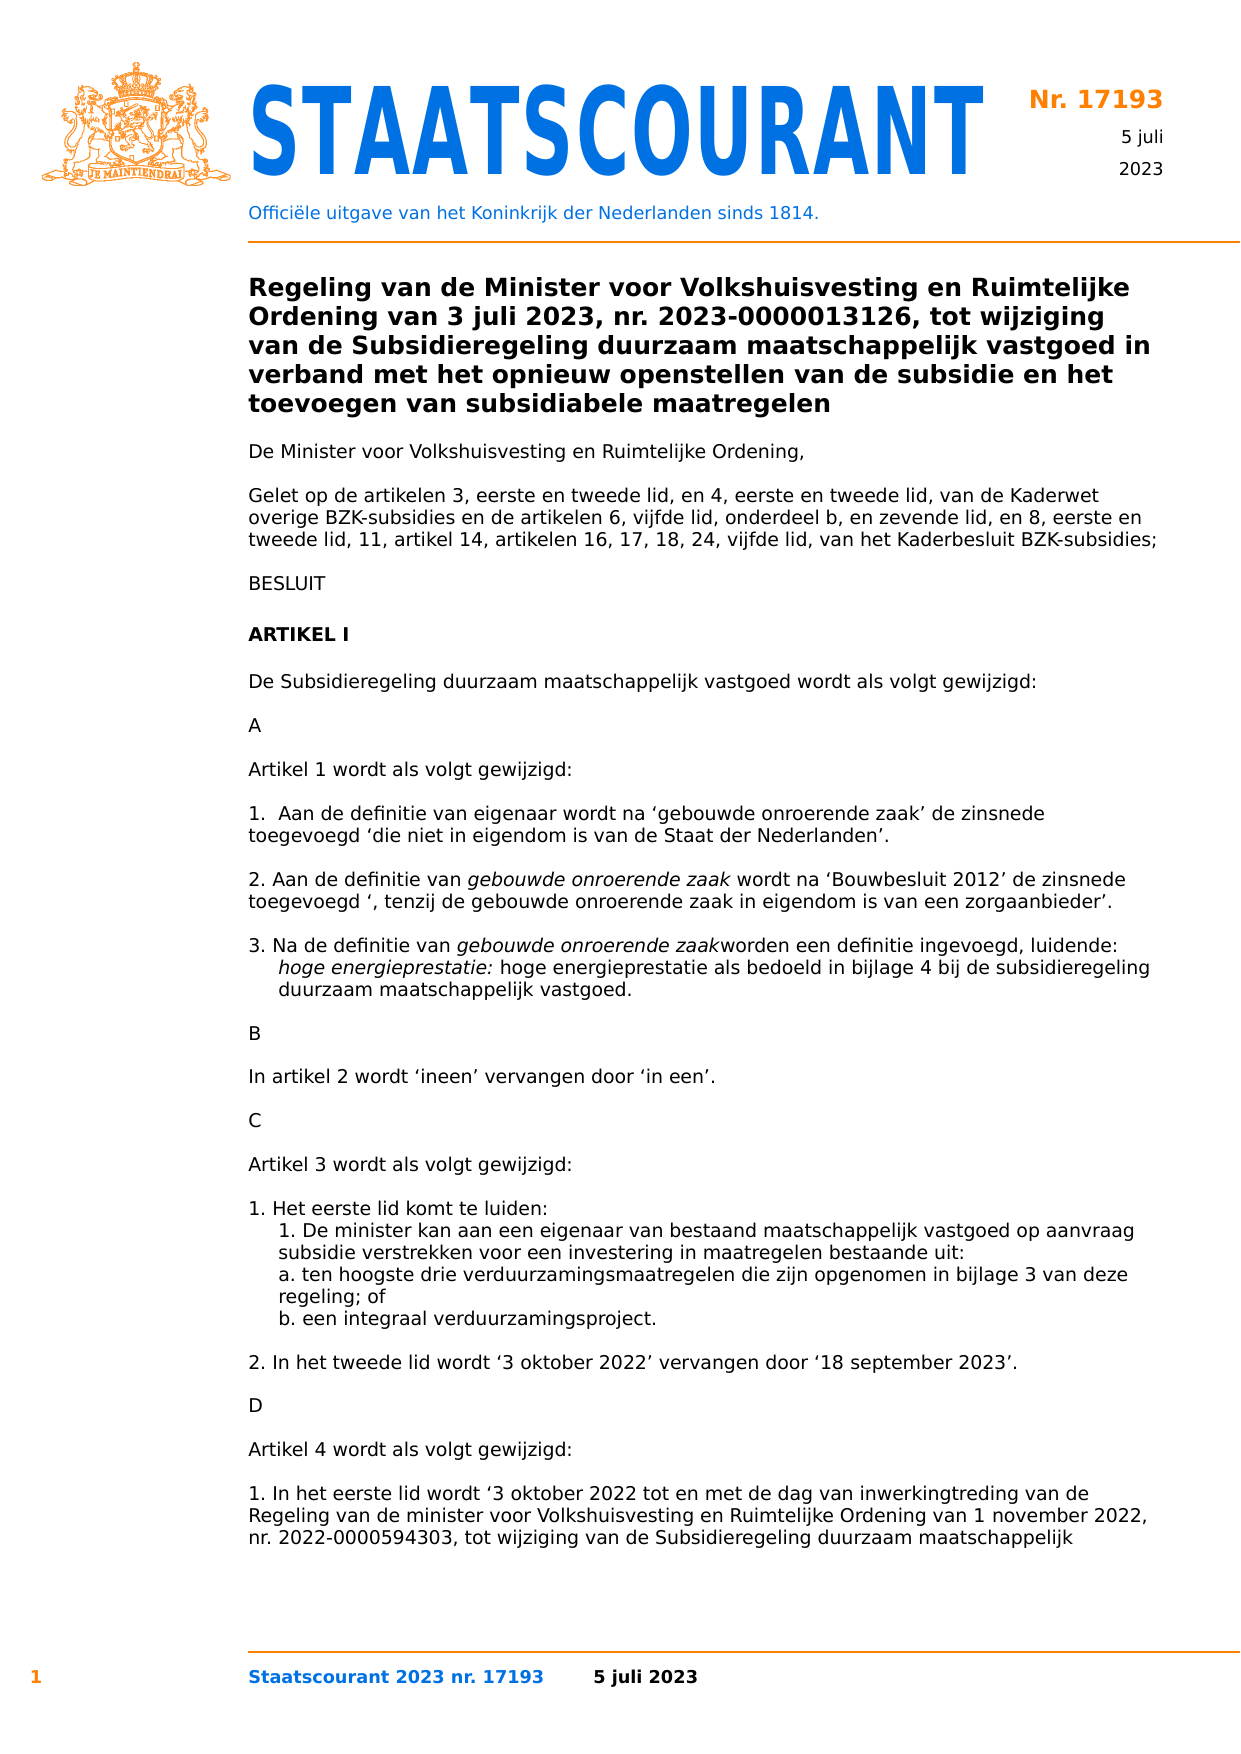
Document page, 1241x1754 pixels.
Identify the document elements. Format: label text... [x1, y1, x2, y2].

text 1. Aan de definitie van eigenaar wordt na ‘gebouwde onroerende zaak’ de zinsnede toegevoegd ‘die niet in eigendom is van de Staat der Nederlanden’. [248, 803, 1163, 847]
text Artikel 3 wordt als volgt gewijzigd: [248, 1154, 1163, 1176]
text De Subsidieregeling duurzaam maatschappelijk vastgoed wordt als volgt gewijzigd: [248, 671, 1163, 693]
text b. een integraal verduurzamingsproject. [278, 1308, 1163, 1330]
text hoge energieprestatie: hoge energieprestatie als bedoeld in bijlage 4 bij de subsidieregeling duurzaam maatschappelijk vastgoed. [278, 957, 1163, 1001]
text 1. De minister kan aan een eigenaar van bestaand maatschappelijk vastgoed op aanvraag subsidie verstrekken voor een investering in maatregelen bestaande uit: [278, 1220, 1163, 1264]
text C [248, 1110, 1163, 1132]
text D [248, 1395, 1163, 1417]
text In artikel 2 wordt ‘ineen’ vervangen door ‘in een’. [248, 1066, 1163, 1088]
text 1. Het eerste lid komt te luiden: [248, 1198, 1163, 1220]
table_cell 5 juli [998, 121, 1240, 153]
subtitle Regeling van de Minister voor Volkshuisvesting en Ruimtelijke Ordening van 3 juli 2023, nr. 2023-0000013126, tot wijziging van de Subsidieregeling duurzaam maatschappelijk vastgoed in verband met het opnieuw openstellen van de subsidie en het toevoegen van subsidiabele maatregelen [248, 273, 1163, 419]
text Artikel 4 wordt als volgt gewijzigd: [248, 1439, 1163, 1461]
text Gelet op de artikelen 3, eerste en tweede lid, en 4, eerste en tweede lid, van de Kaderwet overige BZK-subsidies en de artikelen 6, vijfde lid, onderdeel b, en zevende lid, en 8, eerste en tweede lid, 11, artikel 14, artikelen 16, 17, 18, 24, vijfde lid, van het Kaderbesluit BZK-subsidies; [248, 484, 1163, 551]
text A [248, 715, 1163, 737]
table_header Nr. 17193 [998, 62, 1240, 121]
text 2. In het tweede lid wordt ‘3 oktober 2022’ vervangen door ‘18 september 2023’. [248, 1352, 1163, 1373]
text a. ten hoogste drie verduurzamingsmaatregelen die zijn opgenomen in bijlage 3 van deze regeling; of [278, 1264, 1163, 1308]
text 2. Aan de definitie van gebouwde onroerende zaak wordt na ‘Bouwbesluit 2012’ de zinsnede toegevoegd ‘, tenzij de gebouwde onroerende zaak in eigendom is van een zorgaanbieder’. [248, 869, 1163, 913]
text 1. In het eerste lid wordt ‘3 oktober 2022 tot en met de dag van inwerkingtreding van de Regeling van de minister voor Volkshuisvesting en Ruimtelijke Ordening van 1 november 2022, nr. 2022-0000594303, tot wijziging van de Subsidieregeling duurzaam maatschappelijk [248, 1483, 1163, 1549]
text Artikel 1 wordt als volgt gewijzigd: [248, 759, 1163, 781]
picture [41, 62, 231, 186]
text De Minister voor Volkshuisvesting en Ruimtelijke Ordening, [248, 441, 1163, 463]
text B [248, 1022, 1163, 1044]
table_cell 2023 [998, 153, 1240, 203]
text 3. Na de definitie van gebouwde onroerende zaakworden een definitie ingevoegd, luidende: [248, 934, 1163, 957]
text BESLUIT [248, 572, 1163, 594]
subtitle ARTIKEL I [248, 624, 1163, 646]
table_header [25, 62, 248, 241]
table_cell Officiële uitgave van het Koninkrijk der Nederlanden sinds 1814. [248, 203, 1240, 241]
table_header STAATSCOURANT [248, 62, 998, 203]
